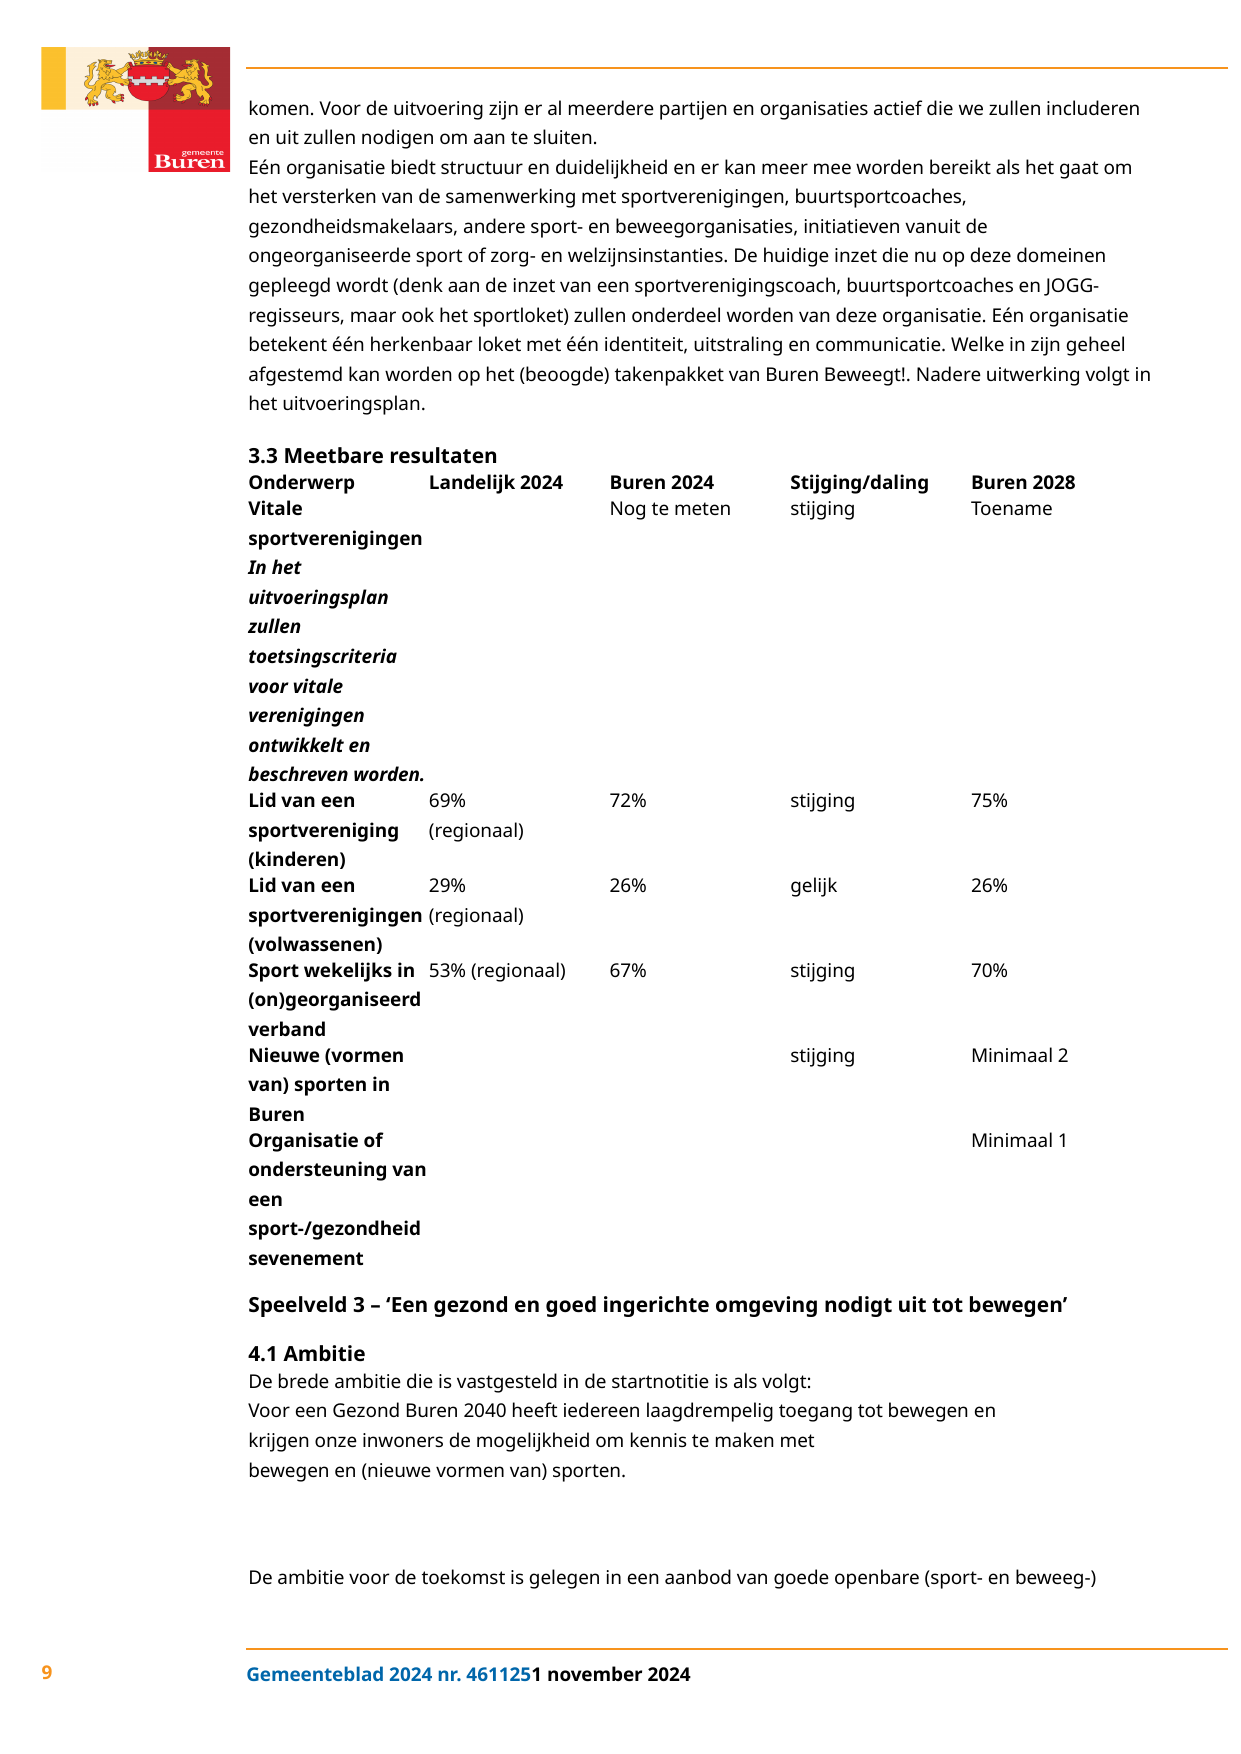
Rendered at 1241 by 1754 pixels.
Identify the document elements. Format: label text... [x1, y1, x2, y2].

table_cell 75% [971, 787, 1152, 872]
table_cell 72% [609, 787, 790, 872]
table_cell 26% [609, 872, 790, 957]
text 4.1 Ambitie [248, 1339, 1152, 1368]
table_cell Lid van een sportvereniging (kinderen) [248, 787, 429, 872]
table_cell 26% [971, 872, 1152, 957]
table_cell stijging [790, 787, 971, 872]
table_header Buren 2028 [971, 470, 1152, 495]
table_cell Lid van een sportverenigingen (volwassenen) [248, 872, 429, 957]
table_cell Organisatie of ondersteuning van een sport-/gezondheidsevenement [248, 1127, 429, 1271]
text Eén organisatie biedt structuur en duidelijkheid en er kan meer mee worden bereikt als het gaat om het versterken van de samenwerking met sportverenigingen, buurtsportcoaches, gezondheidsmakelaars, andere sport- en beweegorganisaties, initiatieven vanuit de ongeorganiseerde sport of zorg- en welzijnsinstanties. De huidige inzet die nu op deze domeinen gepleegd wordt (denk aan de inzet van een sportverenigingscoach, buurtsportcoaches en JOGG-regisseurs, maar ook het sportloket) zullen onderdeel worden van deze organisatie. Eén organisatie betekent één herkenbaar loket met één identiteit, uitstraling en communicatie. Welke in zijn geheel afgestemd kan worden op het (beoogde) takenpakket van Buren Beweegt!. Nadere uitwerking volgt in het uitvoeringsplan. [248, 154, 1152, 416]
table_cell Nieuwe (vormen van) sporten in Buren [248, 1042, 429, 1127]
table_header Buren 2024 [609, 470, 790, 495]
table_cell stijging [790, 957, 971, 1042]
text 3.3 Meetbare resultaten [248, 441, 1152, 469]
table_cell Nog te meten [609, 495, 790, 787]
table_cell Toename [971, 495, 1152, 787]
table_cell [609, 1127, 790, 1271]
table_header Landelijk 2024 [429, 470, 609, 495]
table_cell Minimaal 1 [971, 1127, 1152, 1271]
picture [41, 47, 231, 172]
text De brede ambitie die is vastgesteld in de startnotitie is als volgt: [248, 1368, 1152, 1394]
table_cell Sport wekelijks in (on)georganiseerd verband [248, 957, 429, 1042]
table_cell 67% [609, 957, 790, 1042]
table_cell Minimaal 2 [971, 1042, 1152, 1127]
table_cell gelijk [790, 872, 971, 957]
table_cell [609, 1042, 790, 1127]
table_header Stijging/daling [790, 470, 971, 495]
text komen. Voor de uitvoering zijn er al meerdere partijen en organisaties actief die we zullen includeren en uit zullen nodigen om aan te sluiten. [248, 95, 1152, 150]
table_cell 53% (regionaal) [429, 957, 609, 1042]
table_cell [429, 1127, 609, 1271]
table_cell 69% (regionaal) [429, 787, 609, 872]
table_header Onderwerp [248, 470, 429, 495]
table_cell stijging [790, 495, 971, 787]
table_cell 70% [971, 957, 1152, 1042]
table_header Voor een Gezond Buren 2040 heeft iedereen laagdrempelig toegang tot bewegen en krijgen onze inwoners de mogelijkheid om kennis te maken met bewegen en (nieuwe vormen van) sporten. [248, 1398, 1152, 1512]
table_cell 29% (regionaal) [429, 872, 609, 957]
table_cell [790, 1127, 971, 1271]
table_cell stijging [790, 1042, 971, 1127]
table_cell [429, 495, 609, 787]
text De ambitie voor de toekomst is gelegen in een aanbod van goede openbare (sport- en beweeg-) [248, 1564, 1152, 1590]
table_cell [429, 1042, 609, 1127]
table_cell Vitale sportverenigingen In het uitvoeringsplan zullen toetsingscriteria voor vitale verenigingen ontwikkelt en beschreven worden. [248, 495, 429, 787]
text Speelveld 3 – ‘Een gezond en goed ingerichte omgeving nodigt uit tot bewegen’ [248, 1290, 1152, 1319]
